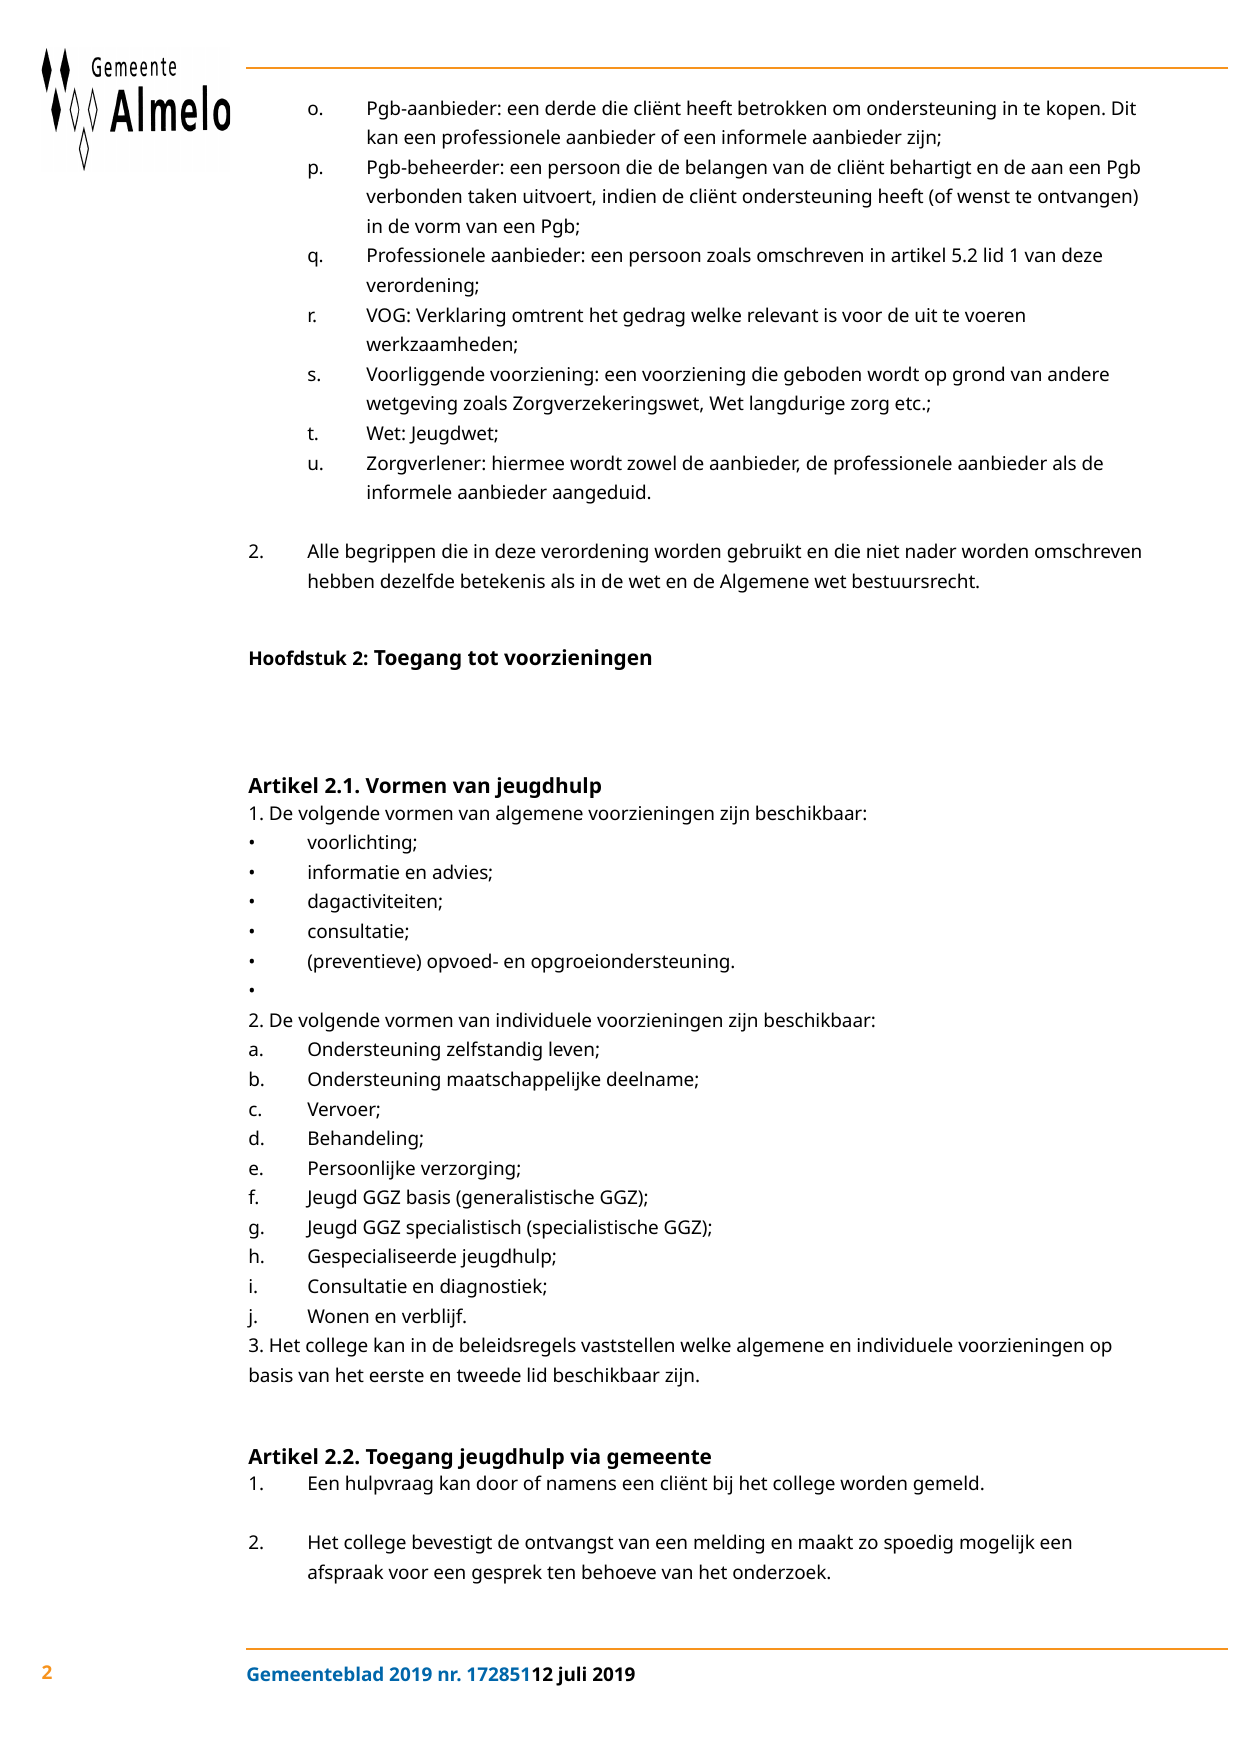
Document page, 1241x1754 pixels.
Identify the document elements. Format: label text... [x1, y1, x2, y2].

list Pgb-beheerder: een persoon die de belangen van de cliënt behartigt en de aan een Pgb verbonden taken uitvoert, indien de cliënt ondersteuning heeft (of wenst te ontvangen) in de vorm van een Pgb; [307, 154, 1152, 239]
text 3. Het college kan in de beleidsregels vaststellen welke algemene en individuele voorzieningen op basis van het eerste en tweede lid beschikbaar zijn. [248, 1332, 1152, 1388]
list Behandeling; [248, 1125, 1152, 1151]
list Ondersteuning maatschappelijke deelname; [248, 1066, 1152, 1092]
list Alle begrippen die in deze verordening worden gebruikt en die niet nader worden omschreven hebben dezelfde betekenis als in de wet en de Algemene wet bestuursrecht. [248, 538, 1152, 594]
list Een hulpvraag kan door of namens een cliënt bij het college worden gemeld. [248, 1470, 1152, 1496]
list Vervoer; [248, 1096, 1152, 1121]
list Gespecialiseerde jeugdhulp; [248, 1244, 1152, 1269]
list voorlichting; [248, 829, 1152, 855]
text Hoofdstuk 2: Toegang tot voorzieningen [248, 643, 1152, 672]
list Consultatie en diagnostiek; [248, 1273, 1152, 1299]
text 1. De volgende vormen van algemene voorzieningen zijn beschikbaar: [248, 800, 1152, 826]
picture [41, 47, 231, 172]
list Wonen en verblijf. [248, 1303, 1152, 1328]
list Jeugd GGZ specialistisch (specialistische GGZ); [248, 1214, 1152, 1240]
list Ondersteuning zelfstandig leven; [248, 1037, 1152, 1062]
list Professionele aanbieder: een persoon zoals omschreven in artikel 5.2 lid 1 van deze verordening; [307, 243, 1152, 298]
list dagactiviteiten; [248, 889, 1152, 914]
list Pgb-aanbieder: een derde die cliënt heeft betrokken om ondersteuning in te kopen. Dit kan een professionele aanbieder of een informele aanbieder zijn; [307, 95, 1152, 150]
list informatie en advies; [248, 859, 1152, 885]
list Zorgverlener: hiermee wordt zowel de aanbieder, de professionele aanbieder als de informele aanbieder aangeduid. [307, 450, 1152, 505]
text 2. De volgende vormen van individuele voorzieningen zijn beschikbaar: [248, 1007, 1152, 1033]
list Persoonlijke verzorging; [248, 1155, 1152, 1181]
text Artikel 2.1. Vormen van jeugdhulp [248, 771, 1152, 800]
list (preventieve) opvoed- en opgroeiondersteuning. [248, 948, 1152, 973]
list Het college bevestigt de ontvangst van een melding en maakt zo spoedig mogelijk een afspraak voor een gesprek ten behoeve van het onderzoek. [248, 1529, 1152, 1585]
list Voorliggende voorziening: een voorziening die geboden wordt op grond van andere wetgeving zoals Zorgverzekeringswet, Wet langdurige zorg etc.; [307, 361, 1152, 416]
list Jeugd GGZ basis (generalistische GGZ); [248, 1184, 1152, 1210]
text Artikel 2.2. Toegang jeugdhulp via gemeente [248, 1442, 1152, 1470]
list consultatie; [248, 918, 1152, 944]
list VOG: Verklaring omtrent het gedrag welke relevant is voor de uit te voeren werkzaamheden; [307, 302, 1152, 357]
list Wet: Jeugdwet; [307, 420, 1152, 446]
